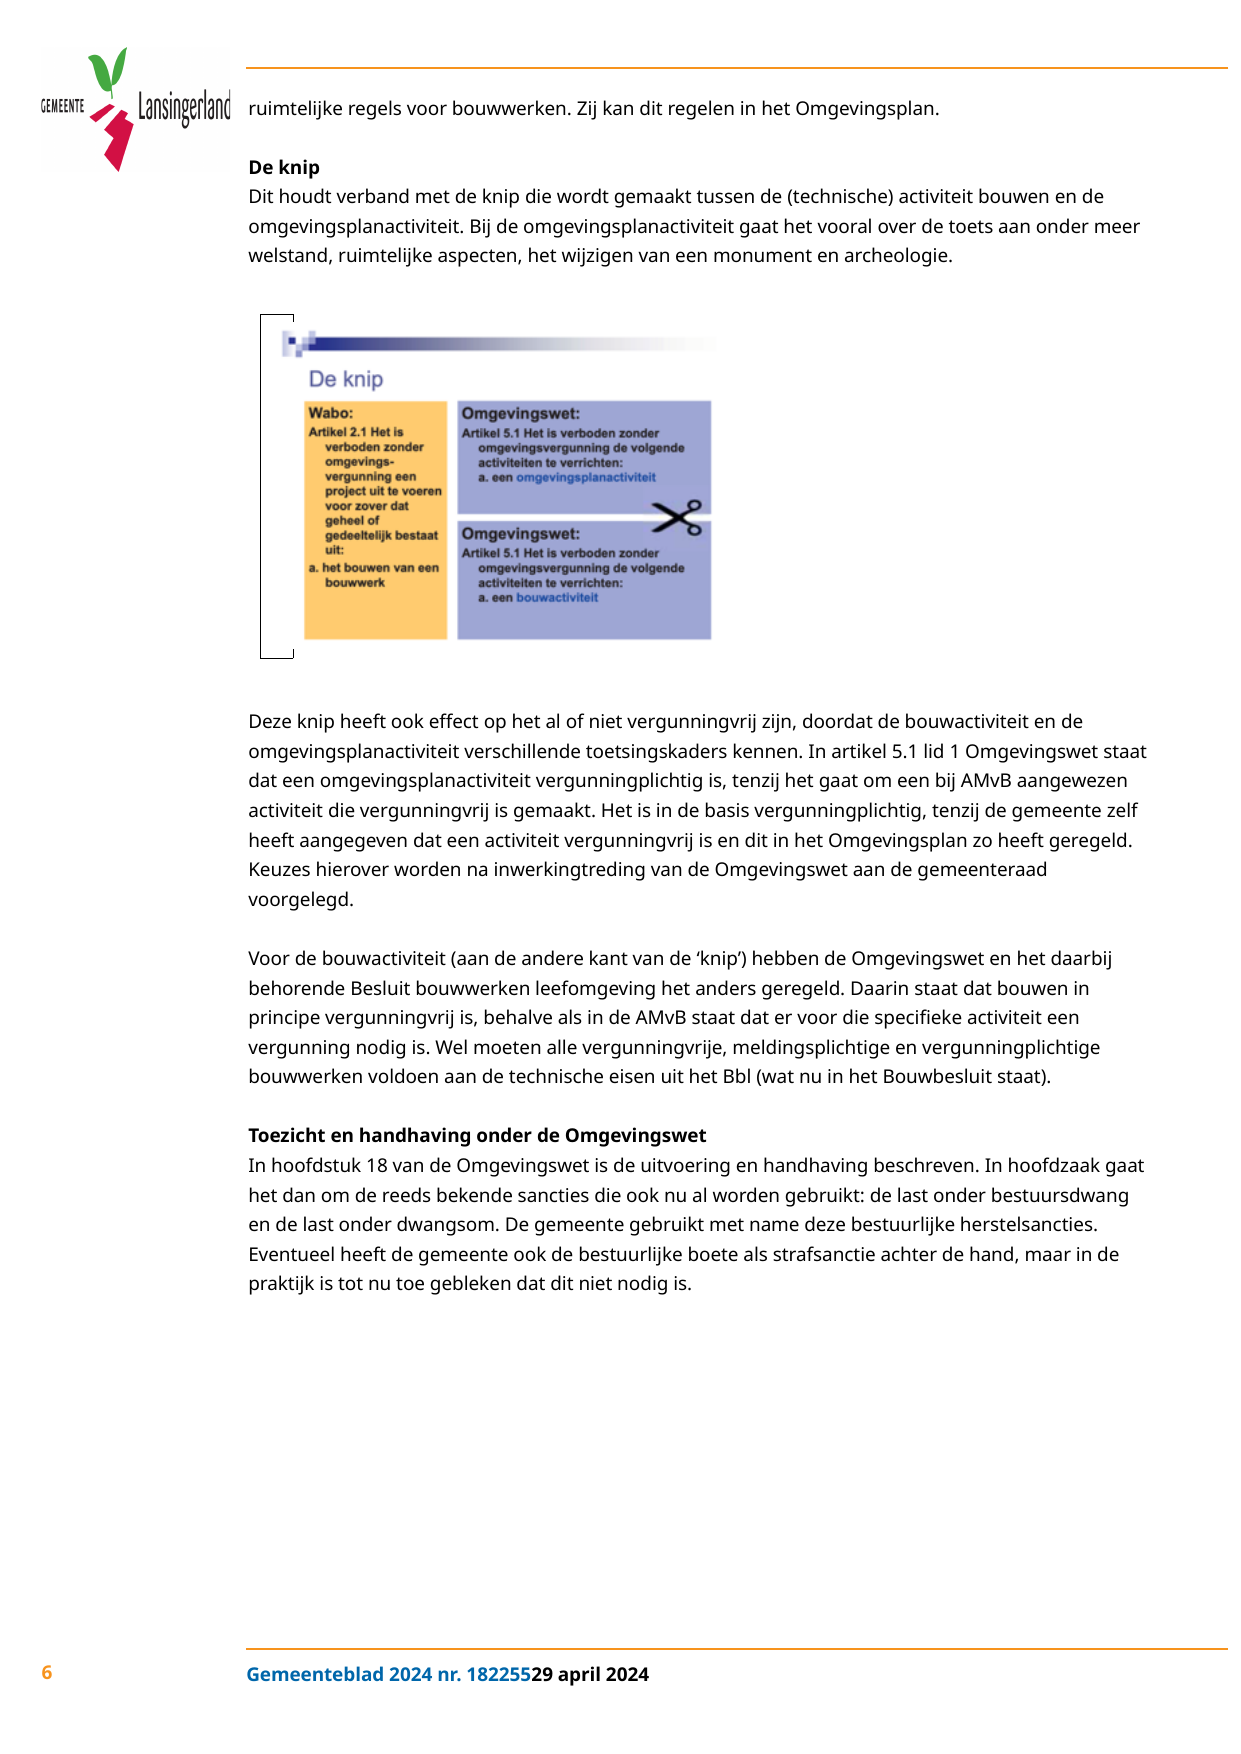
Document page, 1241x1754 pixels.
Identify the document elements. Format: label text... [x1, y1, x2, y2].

picture [268, 322, 741, 649]
text Voor de bouwactiviteit (aan de andere kant van de ‘knip’) hebben de Omgevingswet en het daarbij behorende Besluit bouwwerken leefomgeving het anders geregeld. Daarin staat dat bouwen in principe vergunningvrij is, behalve als in de AMvB staat dat er voor die specifieke activiteit een vergunning nodig is. Wel moeten alle vergunningvrije, meldingsplichtige en vergunningplichtige bouwwerken voldoen aan de technische eisen uit het Bbl (wat nu in het Bouwbesluit staat). [248, 945, 1152, 1089]
text Deze knip heeft ook effect op het al of niet vergunningvrij zijn, doordat de bouwactiviteit en de omgevingsplanactiviteit verschillende toetsingskaders kennen. In artikel 5.1 lid 1 Omgevingswet staat dat een omgevingsplanactiviteit vergunningplichtig is, tenzij het gaat om een bij AMvB aangewezen activiteit die vergunningvrij is gemaakt. Het is in de basis vergunningplichtig, tenzij de gemeente zelf heeft aangegeven dat een activiteit vergunningvrij is en dit in het Omgevingsplan zo heeft geregeld. Keuzes hierover worden na inwerkingtreding van de Omgevingswet aan de gemeenteraad voorgelegd. [248, 708, 1152, 912]
text ruimtelijke regels voor bouwwerken. Zij kan dit regelen in het Omgevingsplan. [248, 95, 1152, 121]
text Toezicht en handhaving onder de Omgevingswet [248, 1123, 1152, 1148]
picture [41, 47, 231, 172]
text Dit houdt verband met de knip die wordt gemaakt tussen de (technische) activiteit bouwen en de omgevingsplanactiviteit. Bij de omgevingsplanactiviteit gaat het vooral over de toets aan onder meer welstand, ruimtelijke aspecten, het wijzigen van een monument en archeologie. [248, 183, 1152, 268]
text De knip [248, 154, 1152, 180]
text In hoofdstuk 18 van de Omgevingswet is de uitvoering en handhaving beschreven. In hoofdzaak gaat het dan om de reeds bekende sancties die ook nu al worden gebruikt: de last onder bestuursdwang en de last onder dwangsom. De gemeente gebruikt met name deze bestuurlijke herstelsancties. Eventueel heeft de gemeente ook de bestuurlijke boete als strafsanctie achter de hand, maar in de praktijk is tot nu toe gebleken dat dit niet nodig is. [248, 1152, 1152, 1296]
